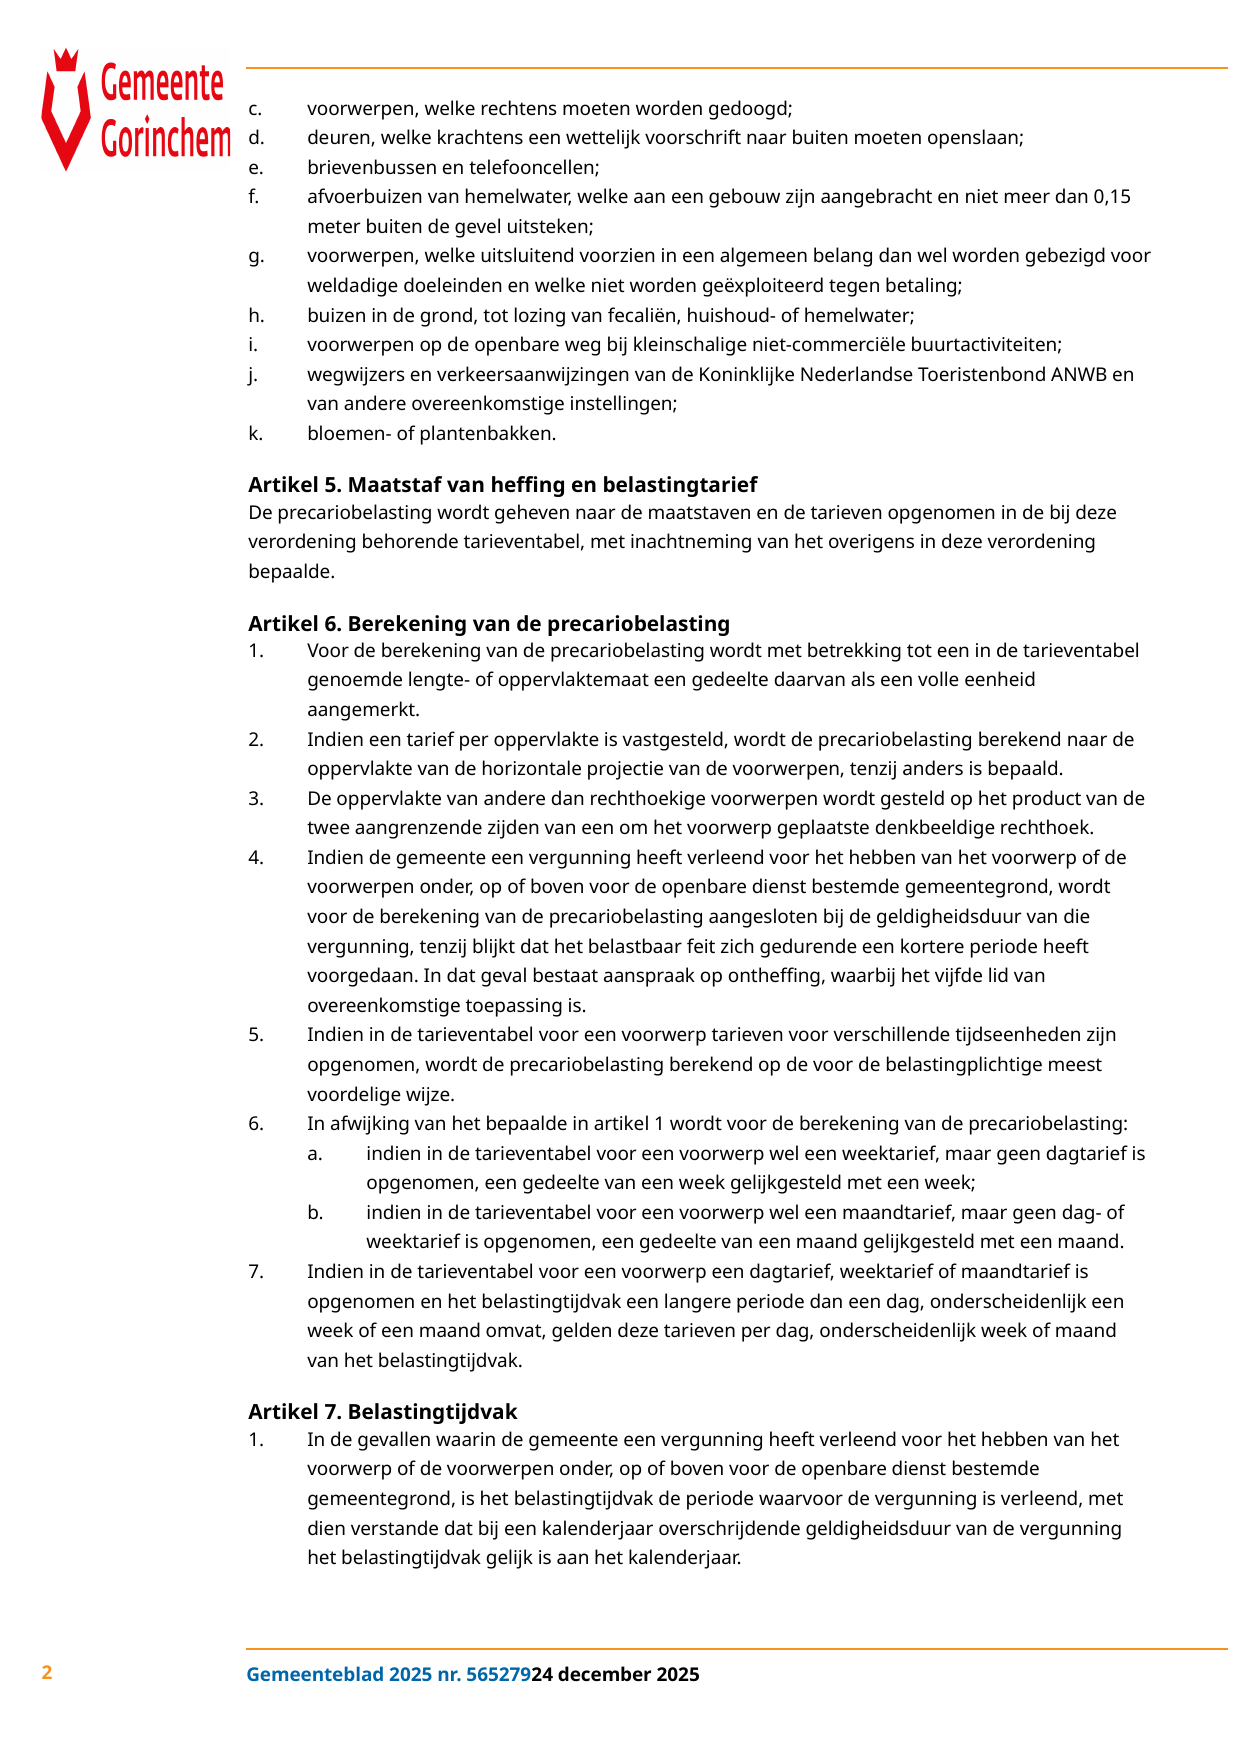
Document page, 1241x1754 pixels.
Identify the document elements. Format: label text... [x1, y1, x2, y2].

text Artikel 6. Berekening van de precariobelasting [248, 609, 1152, 637]
list Indien een tarief per oppervlakte is vastgesteld, wordt de precariobelasting berekend naar de oppervlakte van de horizontale projectie van de voorwerpen, tenzij anders is bepaald. [248, 726, 1152, 781]
list Indien in de tarieventabel voor een voorwerp tarieven voor verschillende tijdseenheden zijn opgenomen, wordt de precariobelasting berekend op de voor de belastingplichtige meest voordelige wijze. [248, 1022, 1152, 1107]
text Artikel 5. Maatstaf van heffing en belastingtarief [248, 471, 1152, 499]
list afvoerbuizen van hemelwater, welke aan een gebouw zijn aangebracht en niet meer dan 0,15 meter buiten de gevel uitsteken; [248, 183, 1152, 239]
list In de gevallen waarin de gemeente een vergunning heeft verleend voor het hebben van het voorwerp of de voorwerpen onder, op of boven voor de openbare dienst bestemde gemeentegrond, is het belastingtijdvak de periode waarvoor de vergunning is verleend, met dien verstande dat bij een kalenderjaar overschrijdende geldigheidsduur van de vergunning het belastingtijdvak gelijk is aan het kalenderjaar. [248, 1426, 1152, 1570]
list Voor de berekening van de precariobelasting wordt met betrekking tot een in de tarieventabel genoemde lengte- of oppervlaktemaat een gedeelte daarvan als een volle eenheid aangemerkt. [248, 637, 1152, 722]
list voorwerpen op de openbare weg bij kleinschalige niet-commerciële buurtactiviteiten; [248, 331, 1152, 357]
list deuren, welke krachtens een wettelijk voorschrift naar buiten moeten openslaan; [248, 124, 1152, 150]
text De precariobelasting wordt geheven naar de maatstaven en de tarieven opgenomen in de bij deze verordening behorende tarieventabel, met inachtneming van het overigens in deze verordening bepaalde. [248, 499, 1152, 584]
list brievenbussen en telefooncellen; [248, 154, 1152, 180]
picture [41, 47, 231, 172]
text Artikel 7. Belastingtijdvak [248, 1397, 1152, 1426]
list Indien in de tarieventabel voor een voorwerp een dagtarief, weektarief of maandtarief is opgenomen en het belastingtijdvak een langere periode dan een dag, onderscheidenlijk een week of een maand omvat, gelden deze tarieven per dag, onderscheidenlijk week of maand van het belastingtijdvak. [248, 1258, 1152, 1373]
list Indien de gemeente een vergunning heeft verleend voor het hebben van het voorwerp of de voorwerpen onder, op of boven voor de openbare dienst bestemde gemeentegrond, wordt voor de berekening van de precariobelasting aangesloten bij de geldigheidsduur van die vergunning, tenzij blijkt dat het belastbaar feit zich gedurende een kortere periode heeft voorgedaan. In dat geval bestaat aanspraak op ontheffing, waarbij het vijfde lid van overeenkomstige toepassing is. [248, 844, 1152, 1018]
list indien in de tarieventabel voor een voorwerp wel een weektarief, maar geen dagtarief is opgenomen, een gedeelte van een week gelijkgesteld met een week; [307, 1140, 1152, 1195]
list indien in de tarieventabel voor een voorwerp wel een maandtarief, maar geen dag- of weektarief is opgenomen, een gedeelte van een maand gelijkgesteld met een maand. [307, 1199, 1152, 1254]
list wegwijzers en verkeersaanwijzingen van de Koninklijke Nederlandse Toeristenbond ANWB en van andere overeenkomstige instellingen; [248, 361, 1152, 416]
list In afwijking van het bepaalde in artikel 1 wordt voor de berekening van de precariobelasting: [248, 1110, 1152, 1136]
list voorwerpen, welke uitsluitend voorzien in een algemeen belang dan wel worden gebezigd voor weldadige doeleinden en welke niet worden geëxploiteerd tegen betaling; [248, 243, 1152, 298]
list voorwerpen, welke rechtens moeten worden gedoogd; [248, 95, 1152, 121]
list De oppervlakte van andere dan rechthoekige voorwerpen wordt gesteld op het product van de twee aangrenzende zijden van een om het voorwerp geplaatste denkbeeldige rechthoek. [248, 785, 1152, 840]
list bloemen- of plantenbakken. [248, 420, 1152, 446]
list buizen in de grond, tot lozing van fecaliën, huishoud- of hemelwater; [248, 302, 1152, 328]
